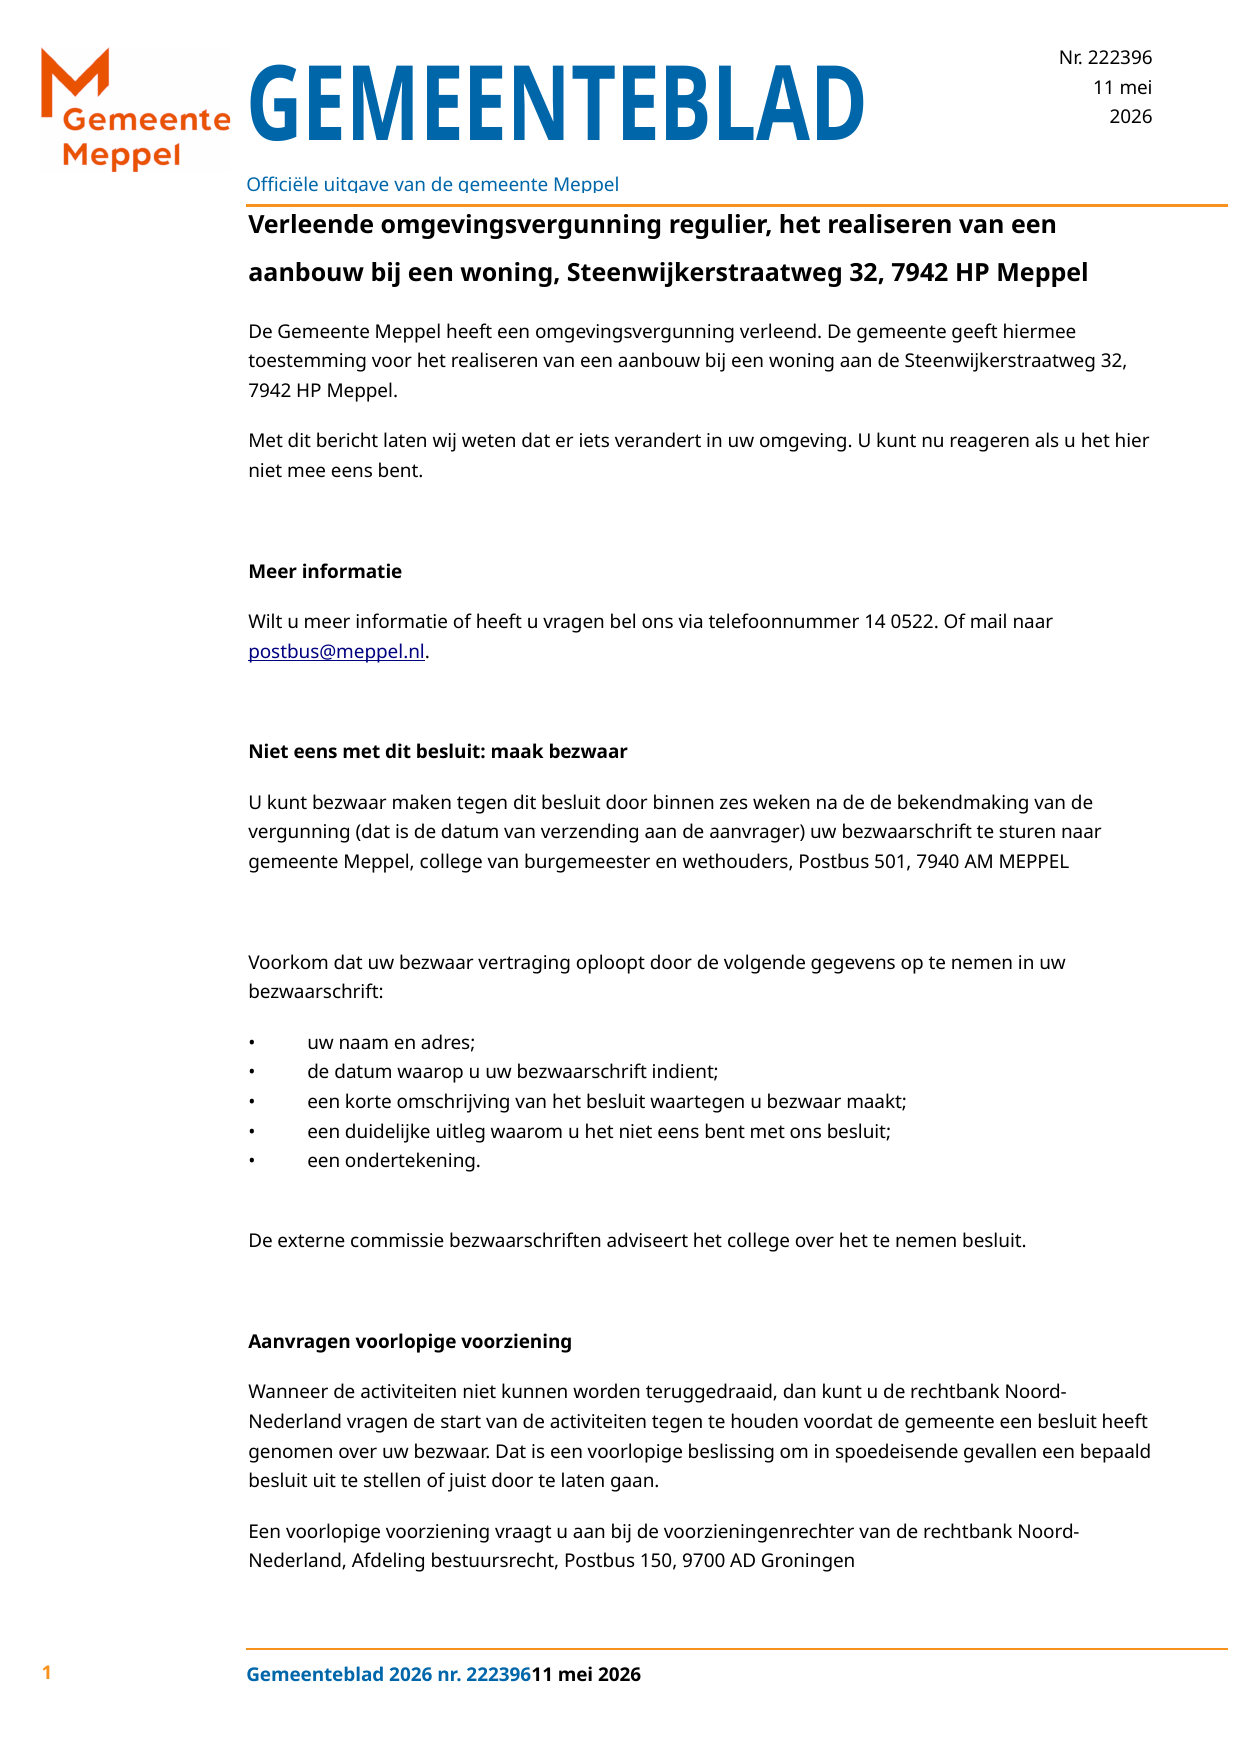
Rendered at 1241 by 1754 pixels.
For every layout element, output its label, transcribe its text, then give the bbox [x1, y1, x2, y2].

text De externe commissie bezwaarschriften adviseert het college over het te nemen besluit. [248, 1227, 1152, 1253]
text De Gemeente Meppel heeft een omgevingsvergunning verleend. De gemeente geeft hiermee toestemming voor het realiseren van een aanbouw bij een woning aan de Steenwijkerstraatweg 32, 7942 HP Meppel. [248, 318, 1152, 403]
list een ondertekening. [248, 1147, 1152, 1173]
text Niet eens met dit besluit: maak bezwaar [248, 739, 1152, 764]
list de datum waarop u uw bezwaarschrift indient; [248, 1059, 1152, 1084]
picture [41, 47, 231, 172]
list een korte omschrijving van het besluit waartegen u bezwaar maakt; [248, 1088, 1152, 1114]
text Een voorlopige voorziening vraagt u aan bij de voorzieningenrechter van de rechtbank Noord-Nederland, Afdeling bestuursrecht, Postbus 150, 9700 AD Groningen [248, 1518, 1152, 1573]
text U kunt bezwaar maken tegen dit besluit door binnen zes weken na de de bekendmaking van de vergunning (dat is de datum van verzending aan de aanvrager) uw bezwaarschrift te sturen naar gemeente Meppel, college van burgemeester en wethouders, Postbus 501, 7940 AM MEPPEL [248, 789, 1152, 874]
text Aanvragen voorlopige voorziening [248, 1328, 1152, 1354]
text Met dit bericht laten wij weten dat er iets verandert in uw omgeving. U kunt nu reageren als u het hier niet mee eens bent. [248, 427, 1152, 483]
text Wilt u meer informatie of heeft u vragen bel ons via telefoonnummer 14 0522. Of mail naar postbus@meppel.nl. [248, 608, 1152, 664]
list een duidelijke uitleg waarom u het niet eens bent met ons besluit; [248, 1118, 1152, 1144]
text Voorkom dat uw bezwaar vertraging oploopt door de volgende gegevens op te nemen in uw bezwaarschrift: [248, 949, 1152, 1004]
text Wanneer de activiteiten niet kunnen worden teruggedraaid, dan kunt u de rechtbank Noord-Nederland vragen de start van de activiteiten tegen te houden voordat de gemeente een besluit heeft genomen over uw bezwaar. Dat is een voorlopige beslissing om in spoedeisende gevallen een bepaald besluit uit te stellen of juist door te laten gaan. [248, 1379, 1152, 1493]
text Meer informatie [248, 558, 1152, 584]
text Verleende omgevingsvergunning regulier, het realiseren van een aanbouw bij een woning, Steenwijkerstraatweg 32, 7942 HP Meppel [248, 207, 1152, 288]
list uw naam en adres; [248, 1029, 1152, 1055]
